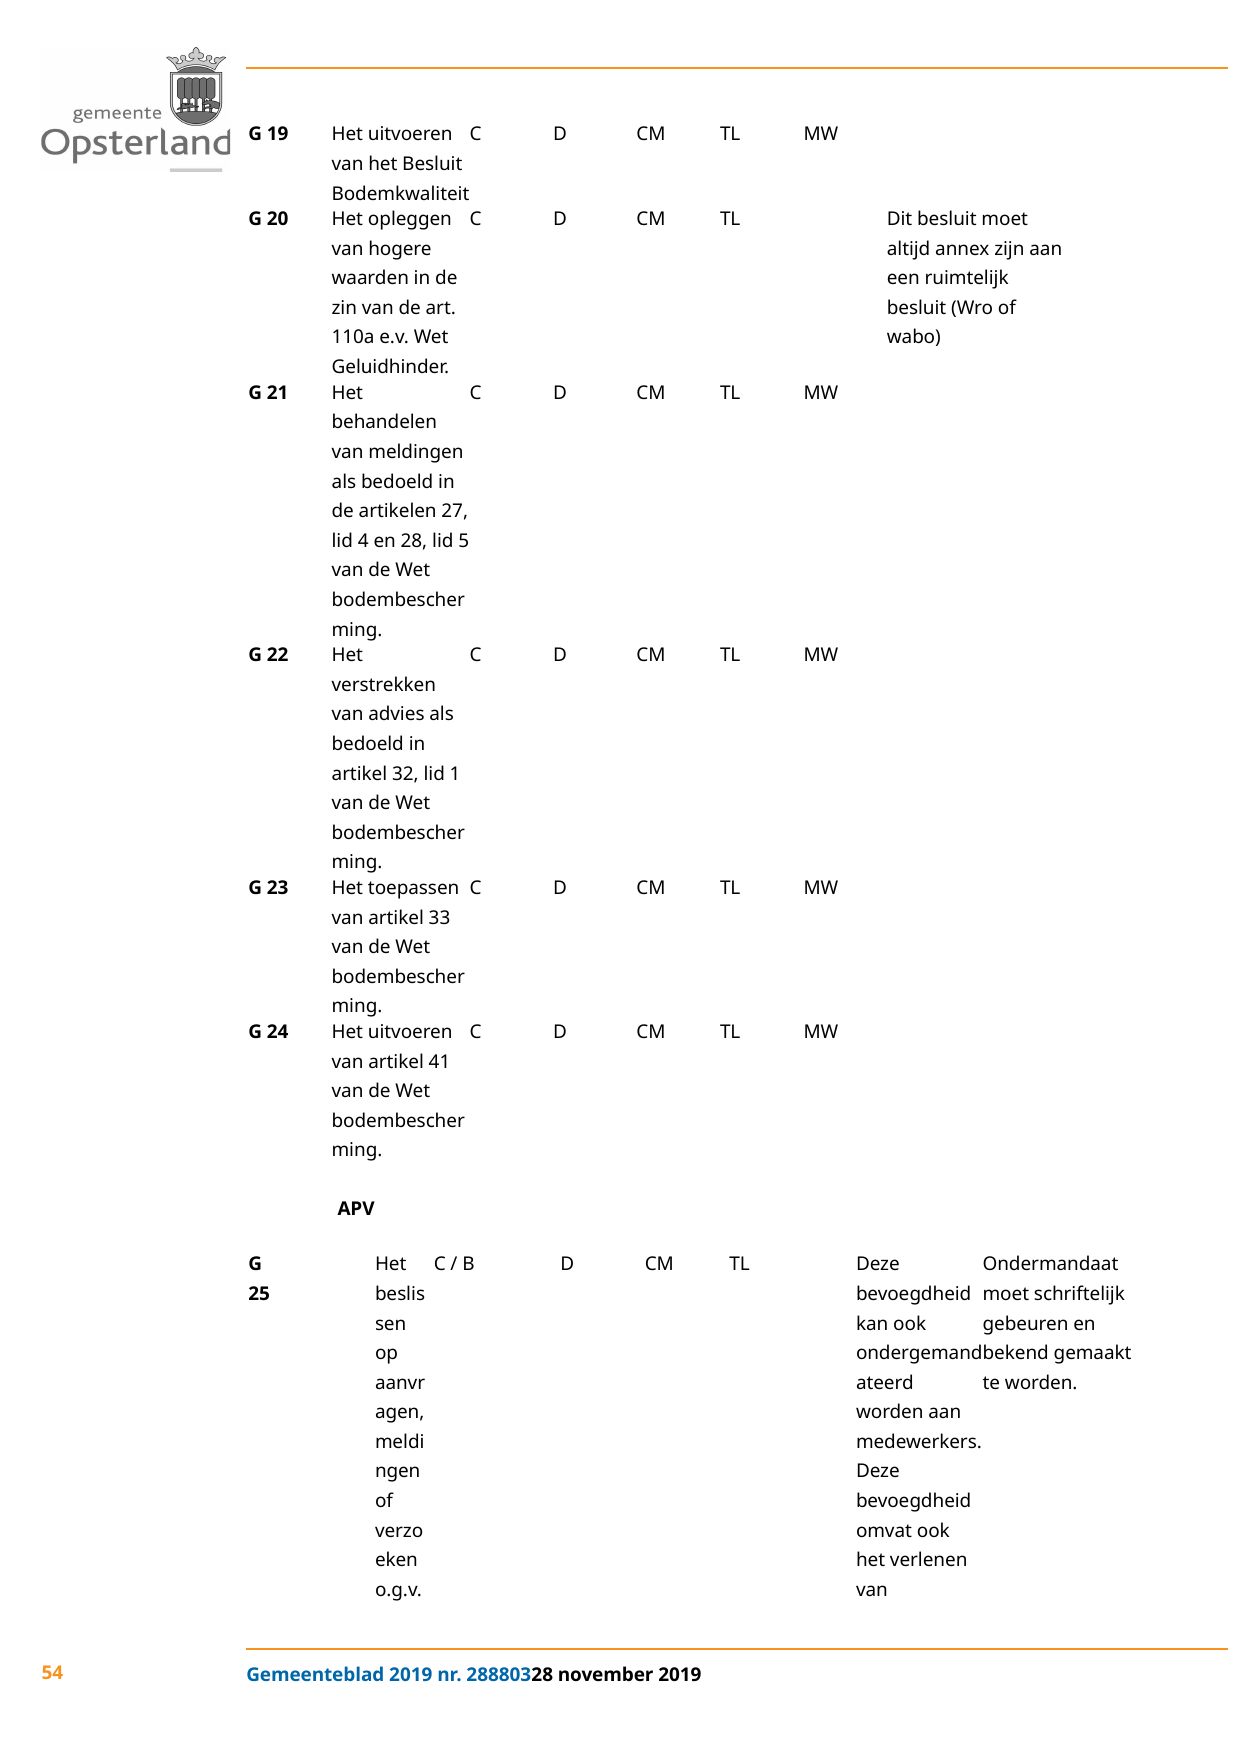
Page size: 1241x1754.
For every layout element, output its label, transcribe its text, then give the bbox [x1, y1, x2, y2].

table_cell [248, 95, 331, 121]
table_cell TL [729, 1251, 771, 1602]
table_cell G 20 [248, 205, 331, 379]
table_cell D [553, 379, 636, 641]
table_header [940, 1195, 1067, 1251]
table_cell [887, 379, 1068, 641]
table_cell Deze bevoegdheid kan ook ondergemandateerd worden aan medewerkers. Deze bevoegdheid omvat ook het verlenen van [856, 1251, 982, 1602]
table_cell Het toepassen van artikel 33 van de Wet bodembescherming. [331, 874, 469, 1018]
table_cell Het opleggen van hogere waarden in de zin van de art. 110a e.v. Wet Geluidhinder. [331, 205, 469, 379]
table_header [856, 1195, 940, 1251]
table_cell Ondermandaat moet schriftelijk gebeuren en bekend gemaakt te worden. [983, 1251, 1152, 1602]
table_cell D [553, 121, 636, 205]
table_cell G 22 [248, 641, 331, 874]
table_cell CM [636, 874, 720, 1018]
table_cell MW [803, 641, 887, 874]
table_cell CM [636, 205, 720, 379]
table_cell C [469, 121, 553, 205]
table_cell [887, 1018, 1068, 1162]
table_cell G 25 [248, 1251, 375, 1602]
table_cell [887, 874, 1068, 1018]
table_cell C / B [434, 1251, 560, 1602]
table_cell C [469, 205, 553, 379]
table_header [476, 1195, 560, 1251]
table_header [560, 1195, 644, 1251]
table_cell Het uitvoeren van het Besluit Bodemkwaliteit [331, 121, 469, 205]
table_cell [469, 95, 553, 121]
table_cell D [553, 1018, 636, 1162]
table_cell Het behandelen van meldingen als bedoeld in de artikelen 27, lid 4 en 28, lid 5 van de Wet bodembescherming. [331, 379, 469, 641]
table_cell [720, 95, 803, 121]
table_cell CM [636, 121, 720, 205]
table_cell G 23 [248, 874, 331, 1018]
table_header [645, 1195, 687, 1251]
table_cell [887, 641, 1068, 874]
table_cell TL [720, 641, 803, 874]
table_cell C [469, 1018, 553, 1162]
table_cell D [553, 641, 636, 874]
picture [41, 47, 231, 172]
table_cell Het beslissen op aanvragen, meldingen of verzoeken o.g.v. [375, 1251, 433, 1602]
table_cell [553, 95, 636, 121]
table_cell G 24 [248, 1018, 331, 1162]
table_cell CM [636, 641, 720, 874]
table_cell [636, 95, 720, 121]
table_cell TL [720, 121, 803, 205]
table_cell CM [636, 1018, 720, 1162]
table_cell [887, 121, 1068, 205]
table_cell [970, 95, 1152, 121]
table_cell G 19 [248, 121, 331, 205]
table_cell TL [720, 874, 803, 1018]
table_header [687, 1195, 813, 1251]
table_cell [331, 95, 469, 121]
table_cell D [553, 874, 636, 1018]
table_cell MW [803, 379, 887, 641]
table_cell [771, 1251, 856, 1602]
table_cell Het uitvoeren van artikel 41 van de Wet bodembescherming. [331, 1018, 469, 1162]
table_cell C [469, 874, 553, 1018]
table_cell MW [803, 874, 887, 1018]
table_header APV [333, 1195, 476, 1251]
table_cell C [469, 641, 553, 874]
table_cell MW [803, 121, 887, 205]
table_cell CM [636, 379, 720, 641]
table_cell [887, 95, 970, 121]
table_cell MW [803, 1018, 887, 1162]
table_cell G 21 [248, 379, 331, 641]
table_cell [803, 205, 887, 379]
table_cell Dit besluit moet altijd annex zijn aan een ruimtelijk besluit (Wro of wabo) [887, 205, 1068, 379]
table_cell D [553, 205, 636, 379]
table_cell C [469, 379, 553, 641]
table_header [814, 1195, 856, 1251]
table_cell TL [720, 1018, 803, 1162]
table_cell [803, 95, 887, 121]
table_cell TL [720, 379, 803, 641]
table_cell Het verstrekken van advies als bedoeld in artikel 32, lid 1 van de Wet bodembescherming. [331, 641, 469, 874]
table_cell CM [645, 1251, 729, 1602]
table_header [248, 1195, 332, 1251]
table_cell TL [720, 205, 803, 379]
table_cell D [560, 1251, 644, 1602]
